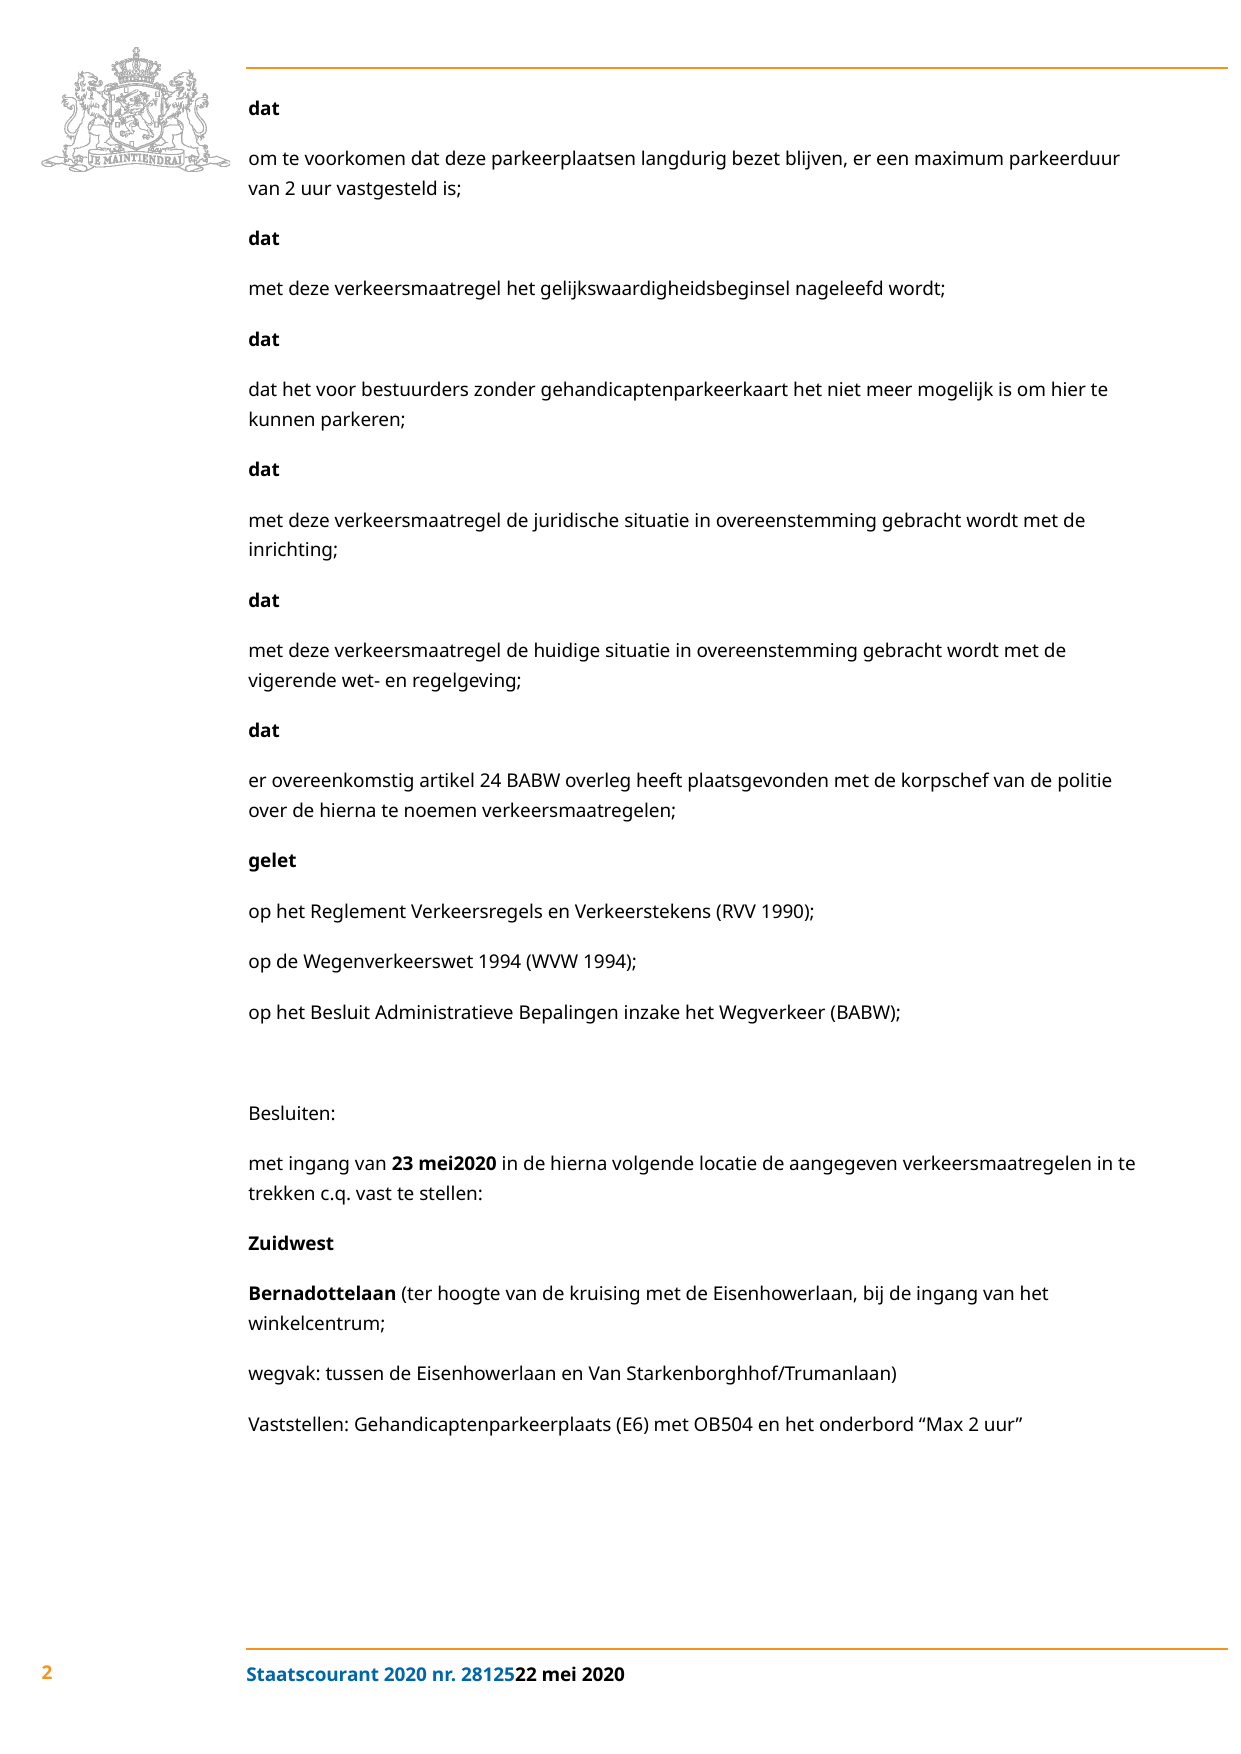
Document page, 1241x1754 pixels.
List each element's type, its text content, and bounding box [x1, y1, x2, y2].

text om te voorkomen dat deze parkeerplaatsen langdurig bezet blijven, er een maximum parkeerduur van 2 uur vastgesteld is; [248, 145, 1152, 201]
text dat het voor bestuurders zonder gehandicaptenparkeerkaart het niet meer mogelijk is om hier te kunnen parkeren; [248, 376, 1152, 432]
text gelet [248, 848, 1152, 873]
text dat [248, 225, 1152, 251]
text dat [248, 717, 1152, 743]
text Vaststellen: Gehandicaptenparkeerplaats (E6) met OB504 en het onderbord “Max 2 uur” [248, 1411, 1152, 1437]
text met deze verkeersmaatregel het gelijkswaardigheidsbeginsel nageleefd wordt; [248, 276, 1152, 301]
text wegvak: tussen de Eisenhowerlaan en Van Starkenborghhof/Trumanlaan) [248, 1361, 1152, 1386]
text op het Besluit Administratieve Bepalingen inzake het Wegverkeer (BABW); [248, 999, 1152, 1025]
text met deze verkeersmaatregel de huidige situatie in overeenstemming gebracht wordt met de vigerende wet- en regelgeving; [248, 637, 1152, 693]
picture [41, 47, 231, 172]
text dat [248, 456, 1152, 482]
text Besluiten: [248, 1100, 1152, 1126]
text er overeenkomstig artikel 24 BABW overleg heeft plaatsgevonden met de korpschef van de politie over de hierna te noemen verkeersmaatregelen; [248, 768, 1152, 823]
text op het Reglement Verkeersregels en Verkeerstekens (RVV 1990); [248, 898, 1152, 924]
text dat [248, 95, 1152, 121]
text Bernadottelaan (ter hoogte van de kruising met de Eisenhowerlaan, bij de ingang van het winkelcentrum; [248, 1281, 1152, 1336]
text dat [248, 326, 1152, 352]
text met ingang van 23 mei2020 in de hierna volgende locatie de aangegeven verkeersmaatregelen in te trekken c.q. vast te stellen: [248, 1150, 1152, 1206]
text met deze verkeersmaatregel de juridische situatie in overeenstemming gebracht wordt met de inrichting; [248, 507, 1152, 562]
text op de Wegenverkeerswet 1994 (WVW 1994); [248, 948, 1152, 974]
text dat [248, 587, 1152, 613]
text Zuidwest [248, 1230, 1152, 1256]
